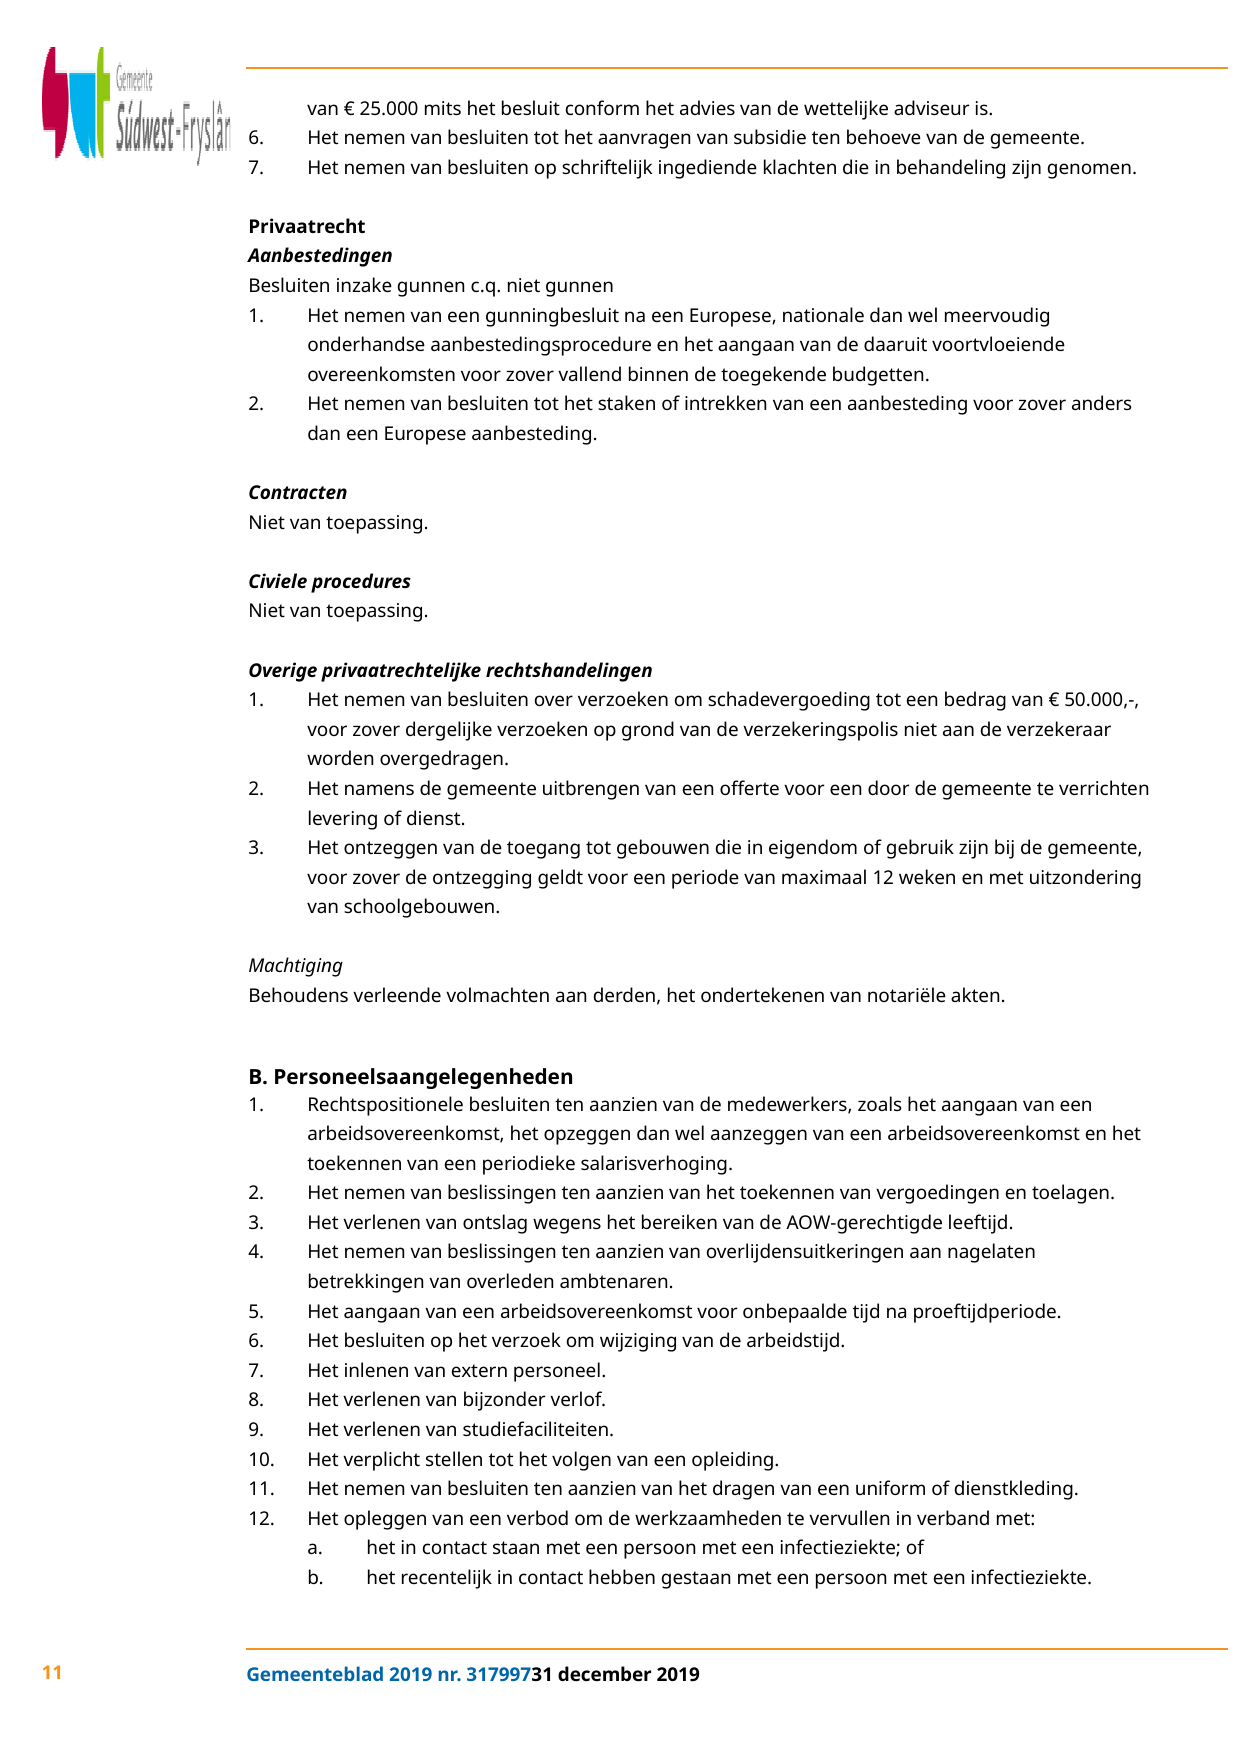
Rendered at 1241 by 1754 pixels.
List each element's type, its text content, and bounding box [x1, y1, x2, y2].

list Het opleggen van een verbod om de werkzaamheden te vervullen in verband met: [248, 1505, 1152, 1531]
list Het nemen van beslissingen ten aanzien van overlijdensuitkeringen aan nagelaten betrekkingen van overleden ambtenaren. [248, 1239, 1152, 1294]
picture [41, 47, 231, 172]
list Het aangaan van een arbeidsovereenkomst voor onbepaalde tijd na proeftijdperiode. [248, 1298, 1152, 1323]
list Het verlenen van ontslag wegens het bereiken van de AOW-gerechtigde leeftijd. [248, 1209, 1152, 1235]
list Het inlenen van extern personeel. [248, 1357, 1152, 1383]
text Behoudens verleende volmachten aan derden, het ondertekenen van notariële akten. [248, 982, 1152, 1008]
list het in contact staan met een persoon met een infectieziekte; of [307, 1534, 1152, 1560]
text Niet van toepassing. [248, 598, 1152, 623]
list Het nemen van een gunningbesluit na een Europese, nationale dan wel meervoudig onderhandse aanbestedingsprocedure en het aangaan van de daaruit voortvloeiende overeenkomsten voor zover vallend binnen de toegekende budgetten. [248, 302, 1152, 387]
list Het verplicht stellen tot het volgen van een opleiding. [248, 1446, 1152, 1471]
list Het nemen van beslissingen ten aanzien van het toekennen van vergoedingen en toelagen. [248, 1179, 1152, 1205]
text B. Personeelsaangelegenheden [248, 1062, 1152, 1091]
list van € 25.000 mits het besluit conform het advies van de wettelijke adviseur is. [248, 95, 1152, 121]
list Het verlenen van bijzonder verlof. [248, 1387, 1152, 1412]
text Overige privaatrechtelijke rechtshandelingen [248, 657, 1152, 683]
text Aanbestedingen [248, 243, 1152, 268]
list Het nemen van besluiten ten aanzien van het dragen van een uniform of dienstkleding. [248, 1475, 1152, 1501]
list Het nemen van besluiten op schriftelijk ingediende klachten die in behandeling zijn genomen. [248, 154, 1152, 180]
text Contracten [248, 479, 1152, 505]
text Machtiging [248, 953, 1152, 978]
list Rechtspositionele besluiten ten aanzien van de medewerkers, zoals het aangaan van een arbeidsovereenkomst, het opzeggen dan wel aanzeggen van een arbeidsovereenkomst en het toekennen van een periodieke salarisverhoging. [248, 1091, 1152, 1176]
text Besluiten inzake gunnen c.q. niet gunnen [248, 272, 1152, 298]
list Het besluiten op het verzoek om wijziging van de arbeidstijd. [248, 1327, 1152, 1353]
text Privaatrecht [248, 213, 1152, 239]
list Het namens de gemeente uitbrengen van een offerte voor een door de gemeente te verrichten levering of dienst. [248, 775, 1152, 831]
list Het nemen van besluiten tot het staken of intrekken van een aanbesteding voor zover anders dan een Europese aanbesteding. [248, 391, 1152, 446]
list Het nemen van besluiten tot het aanvragen van subsidie ten behoeve van de gemeente. [248, 124, 1152, 150]
list Het ontzeggen van de toegang tot gebouwen die in eigendom of gebruik zijn bij de gemeente, voor zover de ontzegging geldt voor een periode van maximaal 12 weken en met uitzondering van schoolgebouwen. [248, 834, 1152, 919]
list Het verlenen van studiefaciliteiten. [248, 1416, 1152, 1442]
list het recentelijk in contact hebben gestaan met een persoon met een infectieziekte. [307, 1564, 1152, 1590]
list Het nemen van besluiten over verzoeken om schadevergoeding tot een bedrag van € 50.000,-, voor zover dergelijke verzoeken op grond van de verzekeringspolis niet aan de verzekeraar worden overgedragen. [248, 686, 1152, 771]
text Niet van toepassing. [248, 509, 1152, 535]
text Civiele procedures [248, 568, 1152, 594]
